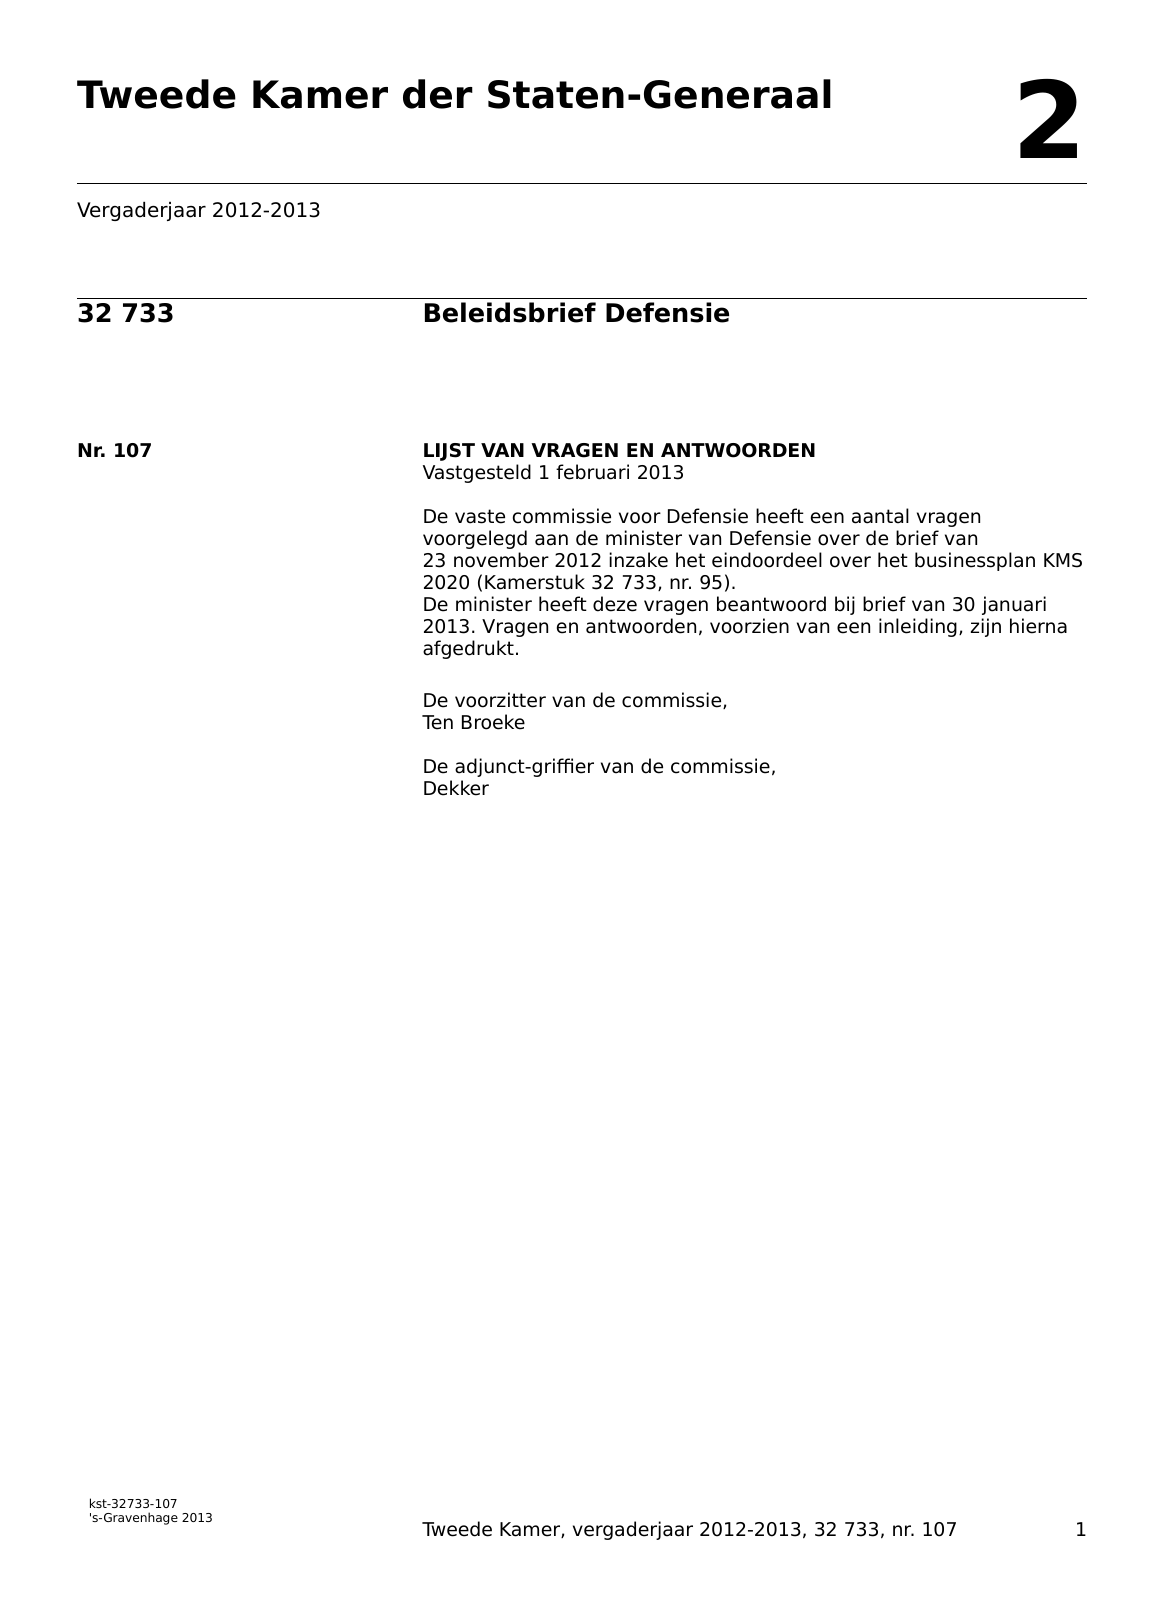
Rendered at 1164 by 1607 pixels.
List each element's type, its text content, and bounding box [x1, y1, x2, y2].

text kst-32733-107 [88, 1497, 323, 1511]
table_header 2 [886, 59, 1087, 183]
text 's-Gravenhage 2013 [88, 1511, 323, 1525]
text De vaste commissie voor Defensie heeft een aantal vragen voorgelegd aan de minister van Defensie over de brief van 23 november 2012 inzake het eindoordeel over het businessplan KMS 2020 (Kamerstuk 32 733, nr. 95). [422, 506, 1087, 594]
text De adjunct-griffier van de commissie, Dekker [422, 756, 1087, 800]
text De voorzitter van de commissie, Ten Broeke [422, 690, 1087, 734]
subtitle Nr. 107 LIJST VAN VRAGEN EN ANTWOORDEN [77, 440, 1087, 462]
text Vastgesteld 1 februari 2013 [422, 462, 1087, 484]
table_cell Vergaderjaar 2012-2013 [77, 184, 1087, 298]
table_header Tweede Kamer der Staten-Generaal [77, 59, 886, 183]
subtitle 32 733 Beleidsbrief Defensie [77, 299, 1087, 329]
text De minister heeft deze vragen beantwoord bij brief van 30 januari 2013. Vragen en antwoorden, voorzien van een inleiding, zijn hierna afgedrukt. [422, 594, 1087, 660]
